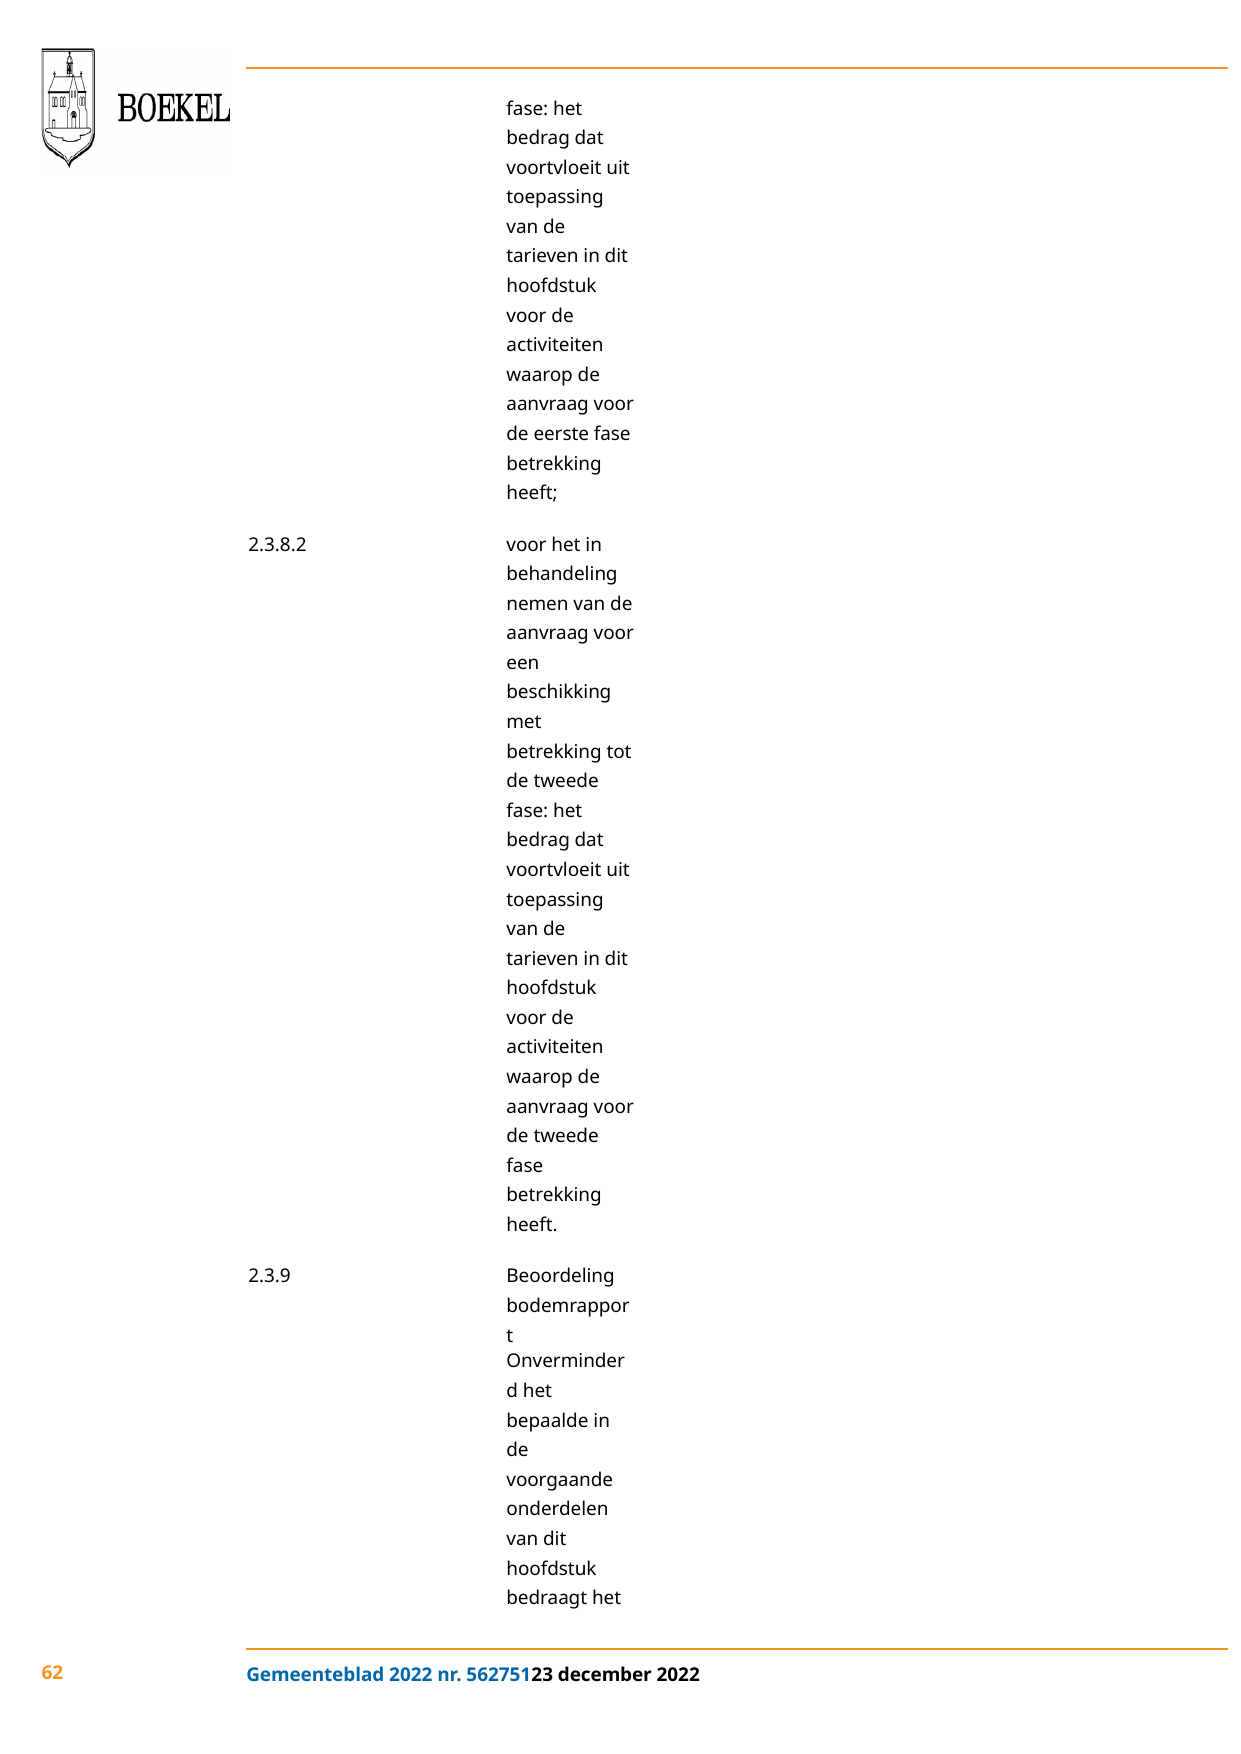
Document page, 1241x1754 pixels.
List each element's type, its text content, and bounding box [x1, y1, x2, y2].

table_cell [635, 505, 764, 531]
table_cell [764, 1348, 1022, 1610]
table_cell [635, 1237, 764, 1263]
table_cell fase: het bedrag dat voortvloeit uit toepassing van de tarieven in dit hoofdstuk voor de activiteiten waarop de aanvraag voor de eerste fase betrekking heeft; [506, 95, 635, 505]
table_cell [248, 1237, 506, 1263]
table_cell [764, 505, 1022, 531]
picture [41, 47, 231, 172]
table_cell [635, 1348, 764, 1610]
table_cell [635, 531, 764, 1237]
table_cell [764, 95, 1022, 505]
table_cell [764, 531, 1022, 1237]
table_cell [506, 505, 635, 531]
table_cell 2.3.8.2 [248, 531, 506, 1237]
table_cell [248, 95, 506, 505]
table_cell 2.3.9 [248, 1263, 506, 1348]
table_cell voor het in behandeling nemen van de aanvraag voor een beschikking met betrekking tot de tweede fase: het bedrag dat voortvloeit uit toepassing van de tarieven in dit hoofdstuk voor de activiteiten waarop de aanvraag voor de tweede fase betrekking heeft. [506, 531, 635, 1237]
table_cell [764, 1237, 1022, 1263]
table_cell Beoordeling bodemrapport [506, 1263, 635, 1348]
table_cell [764, 1263, 1022, 1348]
table_cell [635, 95, 764, 505]
table_cell [635, 1263, 764, 1348]
table_cell [248, 1348, 506, 1610]
table_cell Onverminderd het bepaalde in de voorgaande onderdelen van dit hoofdstuk bedraagt het [506, 1348, 635, 1610]
table_cell [248, 505, 506, 531]
table_cell [506, 1237, 635, 1263]
